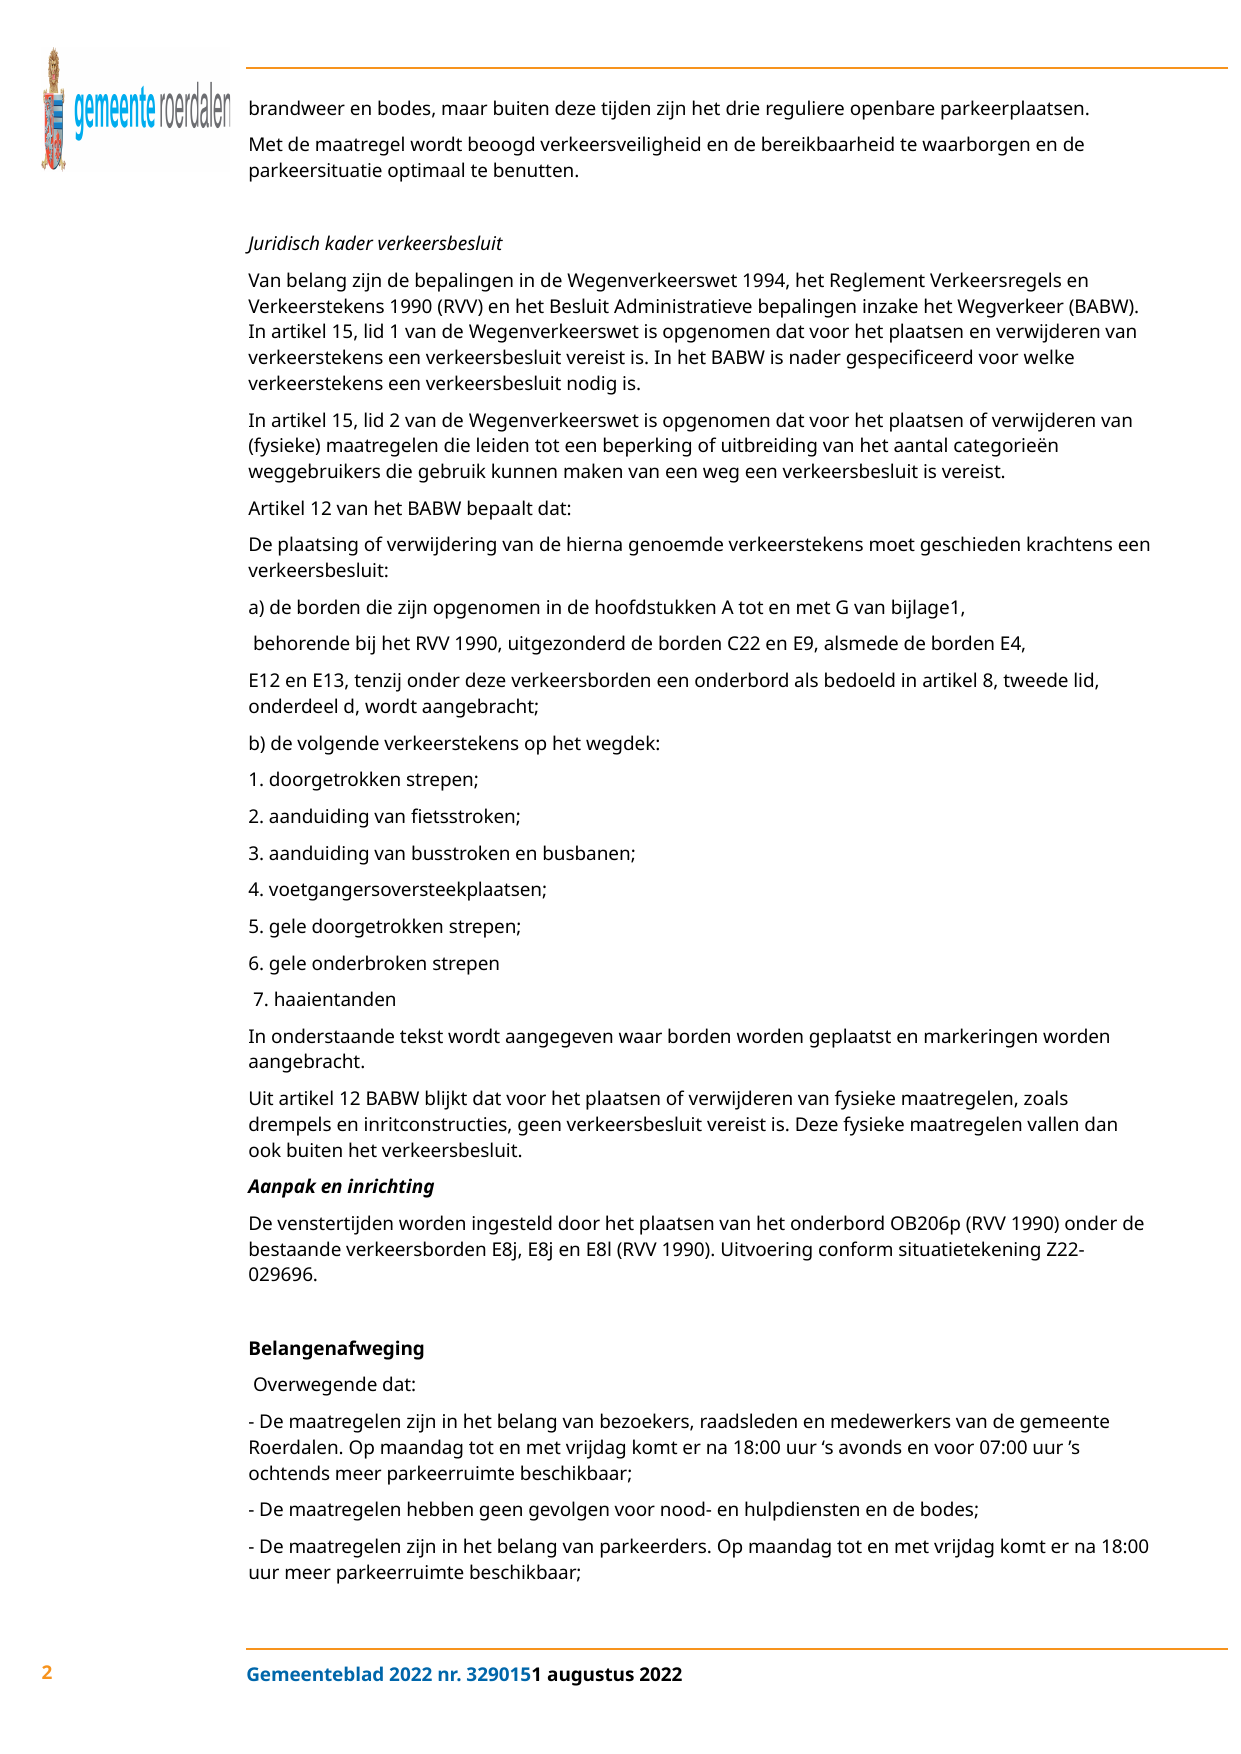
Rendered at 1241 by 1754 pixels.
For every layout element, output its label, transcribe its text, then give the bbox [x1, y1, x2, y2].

text Overwegende dat: [248, 1372, 1152, 1397]
text 4. voetgangersoversteekplaatsen; [248, 876, 1152, 902]
text Aanpak en inrichting [248, 1173, 1152, 1199]
text E12 en E13, tenzij onder deze verkeersborden een onderbord als bedoeld in artikel 8, tweede lid, onderdeel d, wordt aangebracht; [248, 667, 1152, 719]
text Belangenafweging [248, 1335, 1152, 1361]
text Met de maatregel wordt beoogd verkeersveiligheid en de bereikbaarheid te waarborgen en de parkeersituatie optimaal te benutten. [248, 131, 1152, 183]
text 7. haaientanden [248, 986, 1152, 1012]
text In onderstaande tekst wordt aangegeven waar borden worden geplaatst en markeringen worden aangebracht. [248, 1023, 1152, 1074]
text Van belang zijn de bepalingen in de Wegenverkeerswet 1994, het Reglement Verkeersregels en Verkeerstekens 1990 (RVV) en het Besluit Administratieve bepalingen inzake het Wegverkeer (BABW). In artikel 15, lid 1 van de Wegenverkeerswet is opgenomen dat voor het plaatsen en verwijderen van verkeerstekens een verkeersbesluit vereist is. In het BABW is nader gespecificeerd voor welke verkeerstekens een verkeersbesluit nodig is. [248, 267, 1152, 396]
text De plaatsing of verwijdering van de hierna genoemde verkeerstekens moet geschieden krachtens een verkeersbesluit: [248, 532, 1152, 583]
text - De maatregelen zijn in het belang van parkeerders. Op maandag tot en met vrijdag komt er na 18:00 uur meer parkeerruimte beschikbaar; [248, 1533, 1152, 1584]
text Uit artikel 12 BABW blijkt dat voor het plaatsen of verwijderen van fysieke maatregelen, zoals drempels en inritconstructies, geen verkeersbesluit vereist is. Deze fysieke maatregelen vallen dan ook buiten het verkeersbesluit. [248, 1085, 1152, 1163]
text behorende bij het RVV 1990, uitgezonderd de borden C22 en E9, alsmede de borden E4, [248, 631, 1152, 656]
text Juridisch kader verkeersbesluit [248, 231, 1152, 256]
text b) de volgende verkeerstekens op het wegdek: [248, 730, 1152, 755]
text Artikel 12 van het BABW bepaalt dat: [248, 495, 1152, 521]
text 1. doorgetrokken strepen; [248, 766, 1152, 792]
text 2. aanduiding van fietsstroken; [248, 803, 1152, 829]
text 6. gele onderbroken strepen [248, 950, 1152, 975]
text a) de borden die zijn opgenomen in de hoofdstukken A tot en met G van bijlage1, [248, 594, 1152, 620]
text In artikel 15, lid 2 van de Wegenverkeerswet is opgenomen dat voor het plaatsen of verwijderen van (fysieke) maatregelen die leiden tot een beperking of uitbreiding van het aantal categorieën weggebruikers die gebruik kunnen maken van een weg een verkeersbesluit is vereist. [248, 407, 1152, 484]
text 5. gele doorgetrokken strepen; [248, 913, 1152, 939]
text De venstertijden worden ingesteld door het plaatsen van het onderbord OB206p (RVV 1990) onder de bestaande verkeersborden E8j, E8j en E8l (RVV 1990). Uitvoering conform situatietekening Z22- 029696. [248, 1210, 1152, 1287]
text - De maatregelen hebben geen gevolgen voor nood- en hulpdiensten en de bodes; [248, 1496, 1152, 1522]
text 3. aanduiding van busstroken en busbanen; [248, 840, 1152, 865]
text - De maatregelen zijn in het belang van bezoekers, raadsleden en medewerkers van de gemeente Roerdalen. Op maandag tot en met vrijdag komt er na 18:00 uur ‘s avonds en voor 07:00 uur ’s ochtends meer parkeerruimte beschikbaar; [248, 1408, 1152, 1486]
text brandweer en bodes, maar buiten deze tijden zijn het drie reguliere openbare parkeerplaatsen. [248, 95, 1152, 121]
picture [41, 47, 231, 172]
